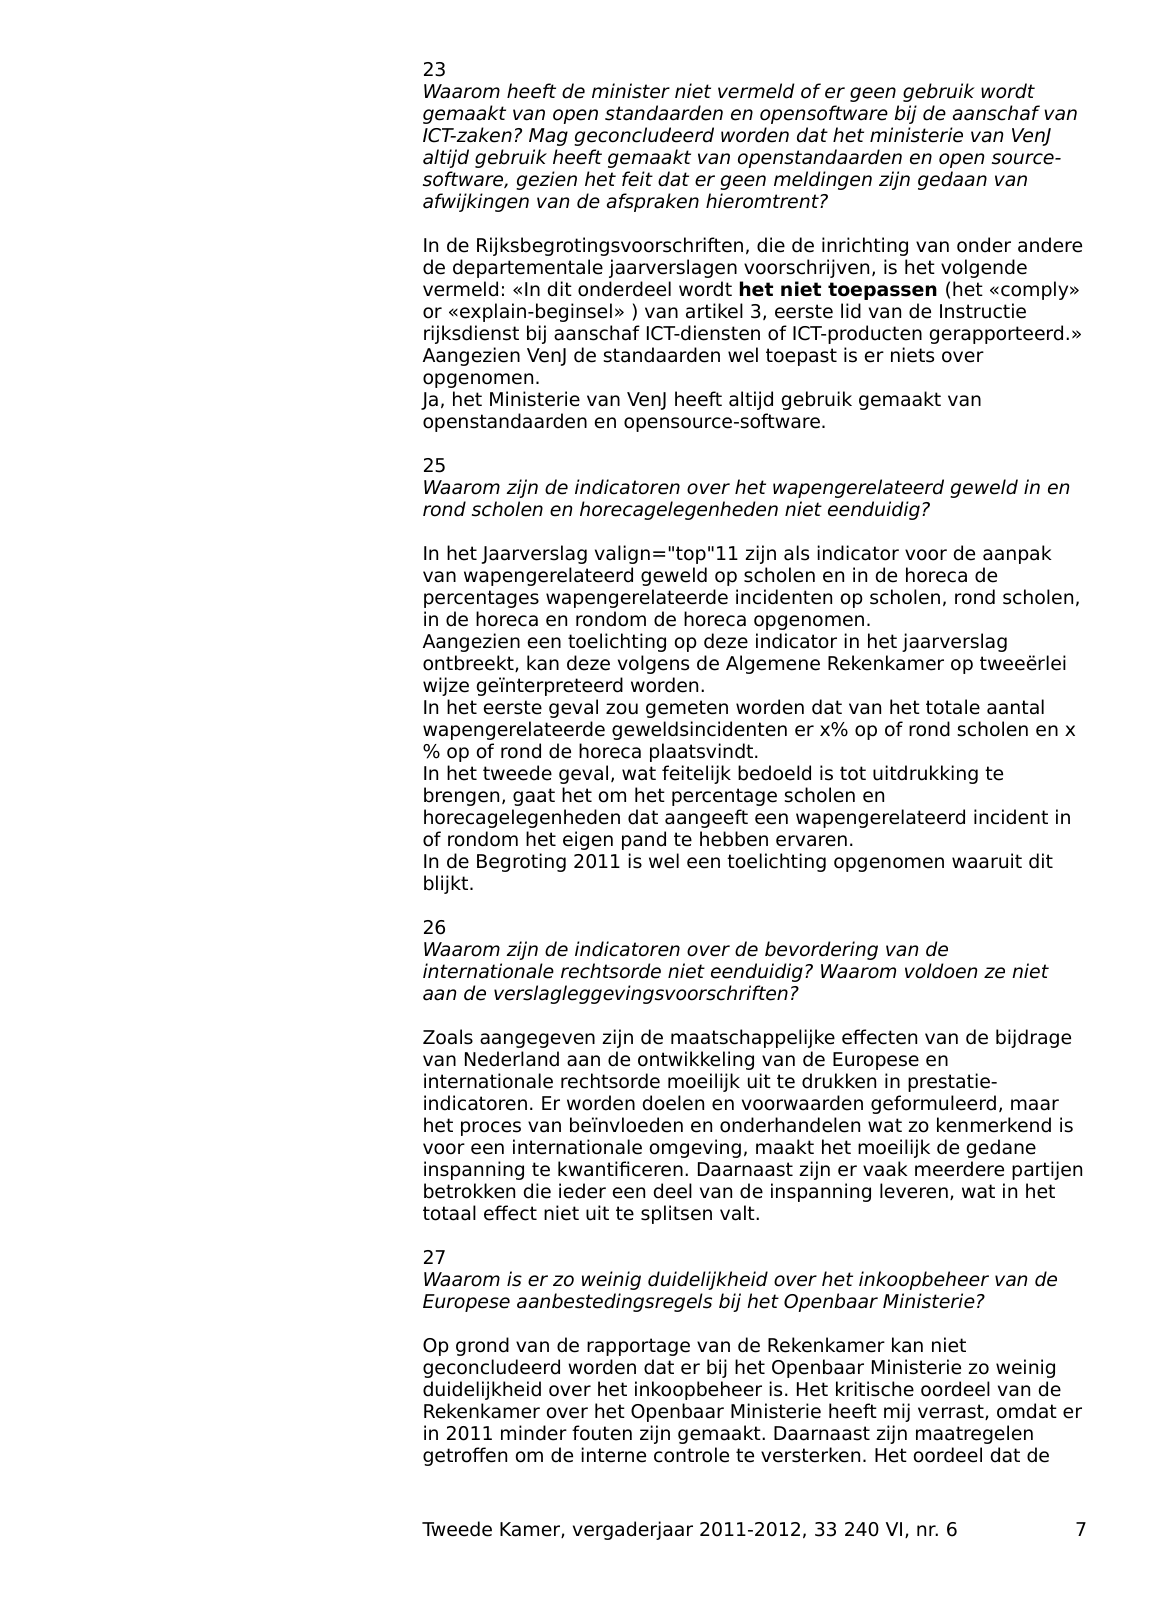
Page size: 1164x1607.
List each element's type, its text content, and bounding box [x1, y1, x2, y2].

text 25 [422, 455, 1087, 477]
text Ja, het Ministerie van VenJ heeft altijd gebruik gemaakt van openstandaarden en opensource-software. [422, 389, 1087, 433]
text 27 [422, 1247, 1087, 1269]
text In het Jaarverslag valign="top"11 zijn als indicator voor de aanpak van wapengerelateerd geweld op scholen en in de horeca de percentages wapengerelateerde incidenten op scholen, rond scholen, in de horeca en rondom de horeca opgenomen. [422, 543, 1087, 631]
text Waarom is er zo weinig duidelijkheid over het inkoopbeheer van de Europese aanbestedingsregels bij het Openbaar Ministerie? [422, 1269, 1087, 1313]
text Aangezien een toelichting op deze indicator in het jaarverslag ontbreekt, kan deze volgens de Algemene Rekenkamer op tweeërlei wijze geïnterpreteerd worden. [422, 631, 1087, 697]
text In het tweede geval, wat feitelijk bedoeld is tot uitdrukking te brengen, gaat het om het percentage scholen en horecagelegenheden dat aangeeft een wapengerelateerd incident in of rondom het eigen pand te hebben ervaren. [422, 763, 1087, 851]
text Waarom zijn de indicatoren over de bevordering van de internationale rechtsorde niet eenduidig? Waarom voldoen ze niet aan de verslagleggevingsvoorschriften? [422, 939, 1087, 1005]
text 23 [422, 59, 1087, 81]
text Waarom heeft de minister niet vermeld of er geen gebruik wordt gemaakt van open standaarden en opensoftware bij de aanschaf van ICT-zaken? Mag geconcludeerd worden dat het ministerie van VenJ altijd gebruik heeft gemaakt van openstandaarden en open source-software, gezien het feit dat er geen meldingen zijn gedaan van afwijkingen van de afspraken hieromtrent? [422, 81, 1087, 213]
text Op grond van de rapportage van de Rekenkamer kan niet geconcludeerd worden dat er bij het Openbaar Ministerie zo weinig duidelijkheid over het inkoopbeheer is. Het kritische oordeel van de Rekenkamer over het Openbaar Ministerie heeft mij verrast, omdat er in 2011 minder fouten zijn gemaakt. Daarnaast zijn maatregelen getroffen om de interne controle te versterken. Het oordeel dat de [422, 1335, 1087, 1467]
text Waarom zijn de indicatoren over het wapengerelateerd geweld in en rond scholen en horecagelegenheden niet eenduidig? [422, 477, 1087, 521]
text Zoals aangegeven zijn de maatschappelijke effecten van de bijdrage van Nederland aan de ontwikkeling van de Europese en internationale rechtsorde moeilijk uit te drukken in prestatie-indicatoren. Er worden doelen en voorwaarden geformuleerd, maar het proces van beïnvloeden en onderhandelen wat zo kenmerkend is voor een internationale omgeving, maakt het moeilijk de gedane inspanning te kwantificeren. Daarnaast zijn er vaak meerdere partijen betrokken die ieder een deel van de inspanning leveren, wat in het totaal effect niet uit te splitsen valt. [422, 1027, 1087, 1225]
text Aangezien VenJ de standaarden wel toepast is er niets over opgenomen. [422, 345, 1087, 389]
text 26 [422, 917, 1087, 939]
text In de Rijksbegrotingsvoorschriften, die de inrichting van onder andere de departementale jaarverslagen voorschrijven, is het volgende vermeld: «In dit onderdeel wordt het niet toepassen (het «comply» or «explain-beginsel» ) van artikel 3, eerste lid van de Instructie rijksdienst bij aanschaf ICT-diensten of ICT-producten gerapporteerd.» [422, 235, 1087, 345]
text In het eerste geval zou gemeten worden dat van het totale aantal wapengerelateerde geweldsincidenten er x% op of rond scholen en x% op of rond de horeca plaatsvindt. [422, 697, 1087, 763]
text In de Begroting 2011 is wel een toelichting opgenomen waaruit dit blijkt. [422, 851, 1087, 895]
